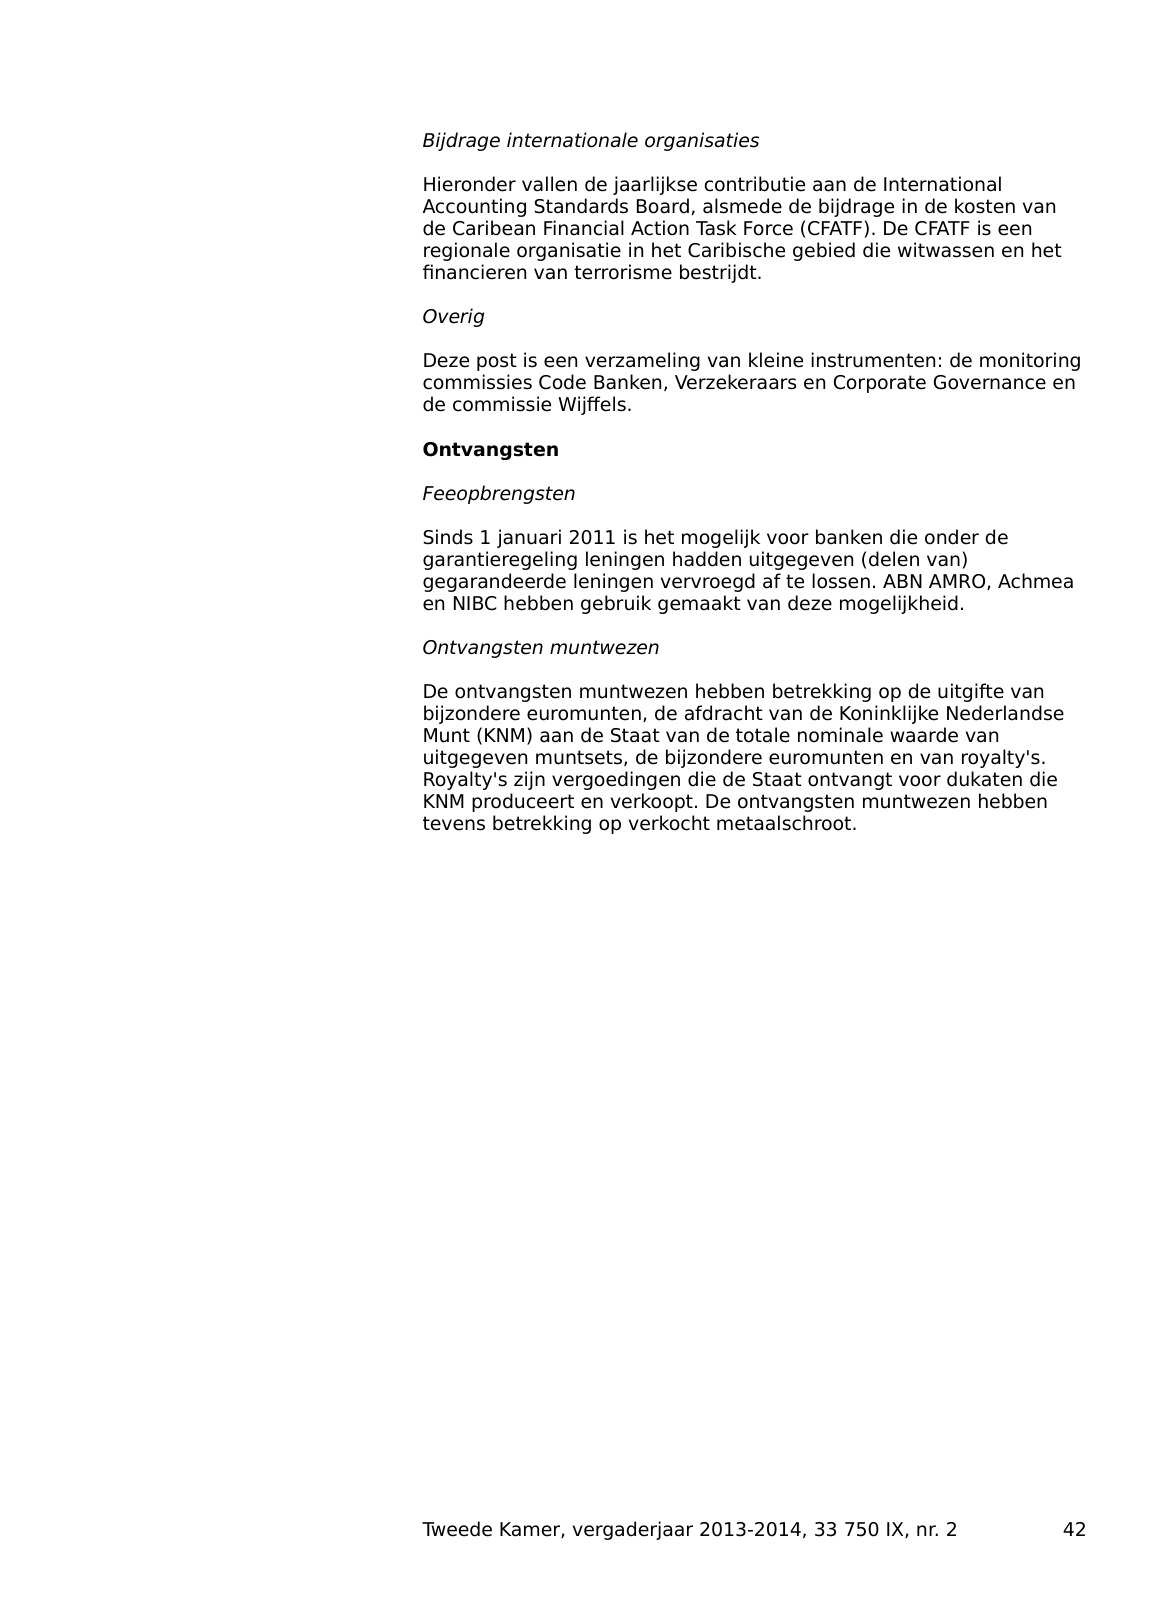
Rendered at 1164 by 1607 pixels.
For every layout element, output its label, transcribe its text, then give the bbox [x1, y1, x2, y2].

subtitle Overig [422, 306, 1087, 328]
subtitle Feeopbrengsten [422, 483, 1087, 504]
subtitle Ontvangsten muntwezen [422, 637, 1087, 659]
text Sinds 1 januari 2011 is het mogelijk voor banken die onder de garantieregeling leningen hadden uitgegeven (delen van) gegarandeerde leningen vervroegd af te lossen. ABN AMRO, Achmea en NIBC hebben gebruik gemaakt van deze mogelijkheid. [422, 527, 1087, 615]
text Hieronder vallen de jaarlijkse contributie aan de International Accounting Standards Board, alsmede de bijdrage in de kosten van de Caribean Financial Action Task Force (CFATF). De CFATF is een regionale organisatie in het Caribische gebied die witwassen en het financieren van terrorisme bestrijdt. [422, 174, 1087, 284]
subtitle Bijdrage internationale organisaties [422, 130, 1087, 152]
text De ontvangsten muntwezen hebben betrekking op de uitgifte van bijzondere euromunten, de afdracht van de Koninklijke Nederlandse Munt (KNM) aan de Staat van de totale nominale waarde van uitgegeven muntsets, de bijzondere euromunten en van royalty's. Royalty's zijn vergoedingen die de Staat ontvangt voor dukaten die KNM produceert en verkoopt. De ontvangsten muntwezen hebben tevens betrekking op verkocht metaalschroot. [422, 681, 1087, 835]
text Deze post is een verzameling van kleine instrumenten: de monitoring commissies Code Banken, Verzekeraars en Corporate Governance en de commissie Wijffels. [422, 350, 1087, 416]
subtitle Ontvangsten [422, 438, 1087, 460]
